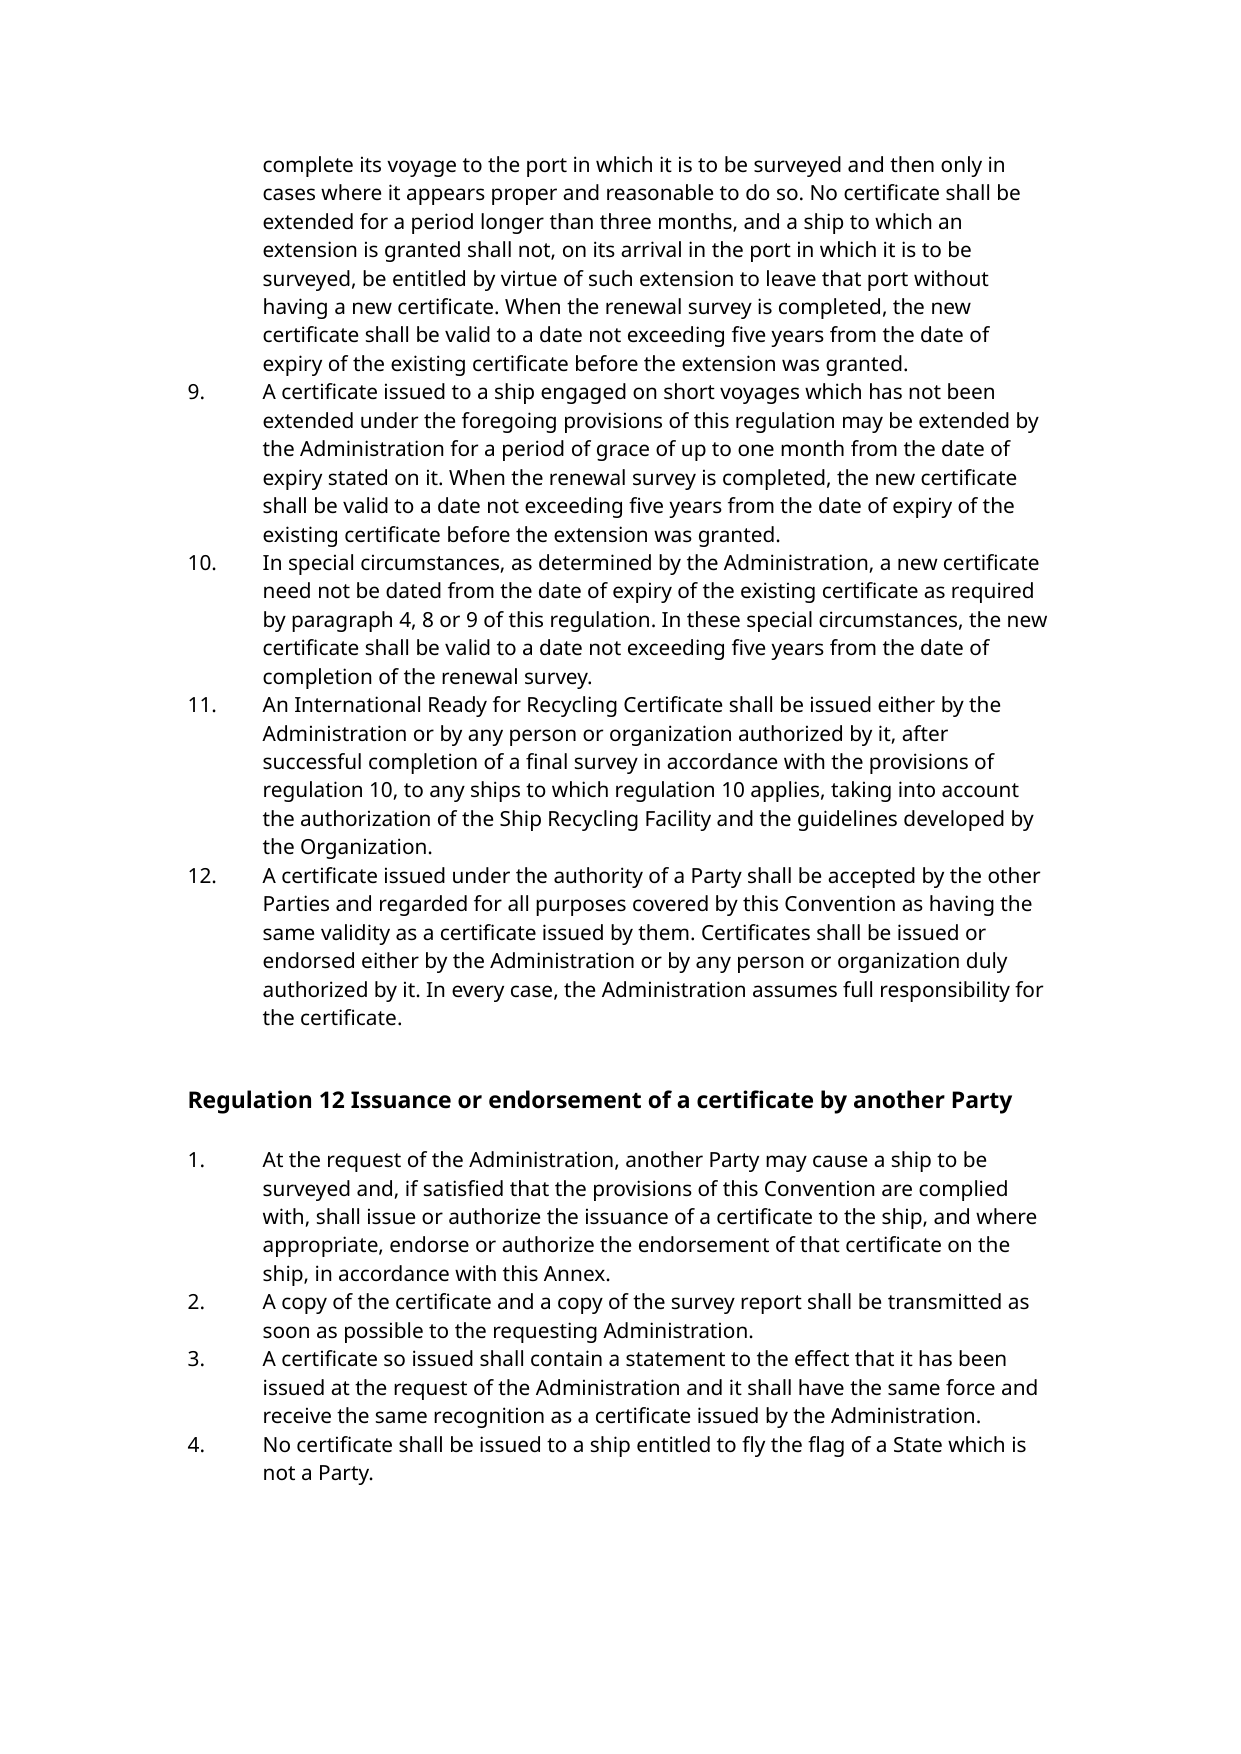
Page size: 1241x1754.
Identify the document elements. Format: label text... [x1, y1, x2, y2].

list A certificate issued to a ship engaged on short voyages which has not been extended under the foregoing provisions of this regulation may be extended by the Administration for a period of grace of up to one month from the date of expiry stated on it. When the renewal survey is completed, the new certificate shall be valid to a date not exceeding five years from the date of expiry of the existing certificate before the extension was granted. [187, 377, 1053, 548]
subtitle Regulation 12 Issuance or endorsement of a certificate by another Party [187, 1084, 1053, 1115]
list complete its voyage to the port in which it is to be surveyed and then only in cases where it appears proper and reasonable to do so. No certificate shall be extended for a period longer than three months, and a ship to which an extension is granted shall not, on its arrival in the port in which it is to be surveyed, be entitled by virtue of such extension to leave that port without having a new certificate. When the renewal survey is completed, the new certificate shall be valid to a date not exceeding five years from the date of expiry of the existing certificate before the extension was granted. [187, 150, 1053, 377]
list No certificate shall be issued to a ship entitled to fly the flag of a State which is not a Party. [187, 1430, 1053, 1487]
list A certificate issued under the authority of a Party shall be accepted by the other Parties and regarded for all purposes covered by this Convention as having the same validity as a certificate issued by them. Certificates shall be issued or endorsed either by the Administration or by any person or organization duly authorized by it. In every case, the Administration assumes full responsibility for the certificate. [187, 861, 1053, 1032]
list An International Ready for Recycling Certificate shall be issued either by the Administration or by any person or organization authorized by it, after successful completion of a final survey in accordance with the provisions of regulation 10, to any ships to which regulation 10 applies, taking into account the authorization of the Ship Recycling Facility and the guidelines developed by the Organization. [187, 690, 1053, 861]
list A certificate so issued shall contain a statement to the effect that it has been issued at the request of the Administration and it shall have the same force and receive the same recognition as a certificate issued by the Administration. [187, 1344, 1053, 1430]
list At the request of the Administration, another Party may cause a ship to be surveyed and, if satisfied that the provisions of this Convention are complied with, shall issue or authorize the issuance of a certificate to the ship, and where appropriate, endorse or authorize the endorsement of that certificate on the ship, in accordance with this Annex. [187, 1145, 1053, 1287]
list A copy of the certificate and a copy of the survey report shall be transmitted as soon as possible to the requesting Administration. [187, 1287, 1053, 1344]
list In special circumstances, as determined by the Administration, a new certificate need not be dated from the date of expiry of the existing certificate as required by paragraph 4, 8 or 9 of this regulation. In these special circumstances, the new certificate shall be valid to a date not exceeding five years from the date of completion of the renewal survey. [187, 548, 1053, 690]
